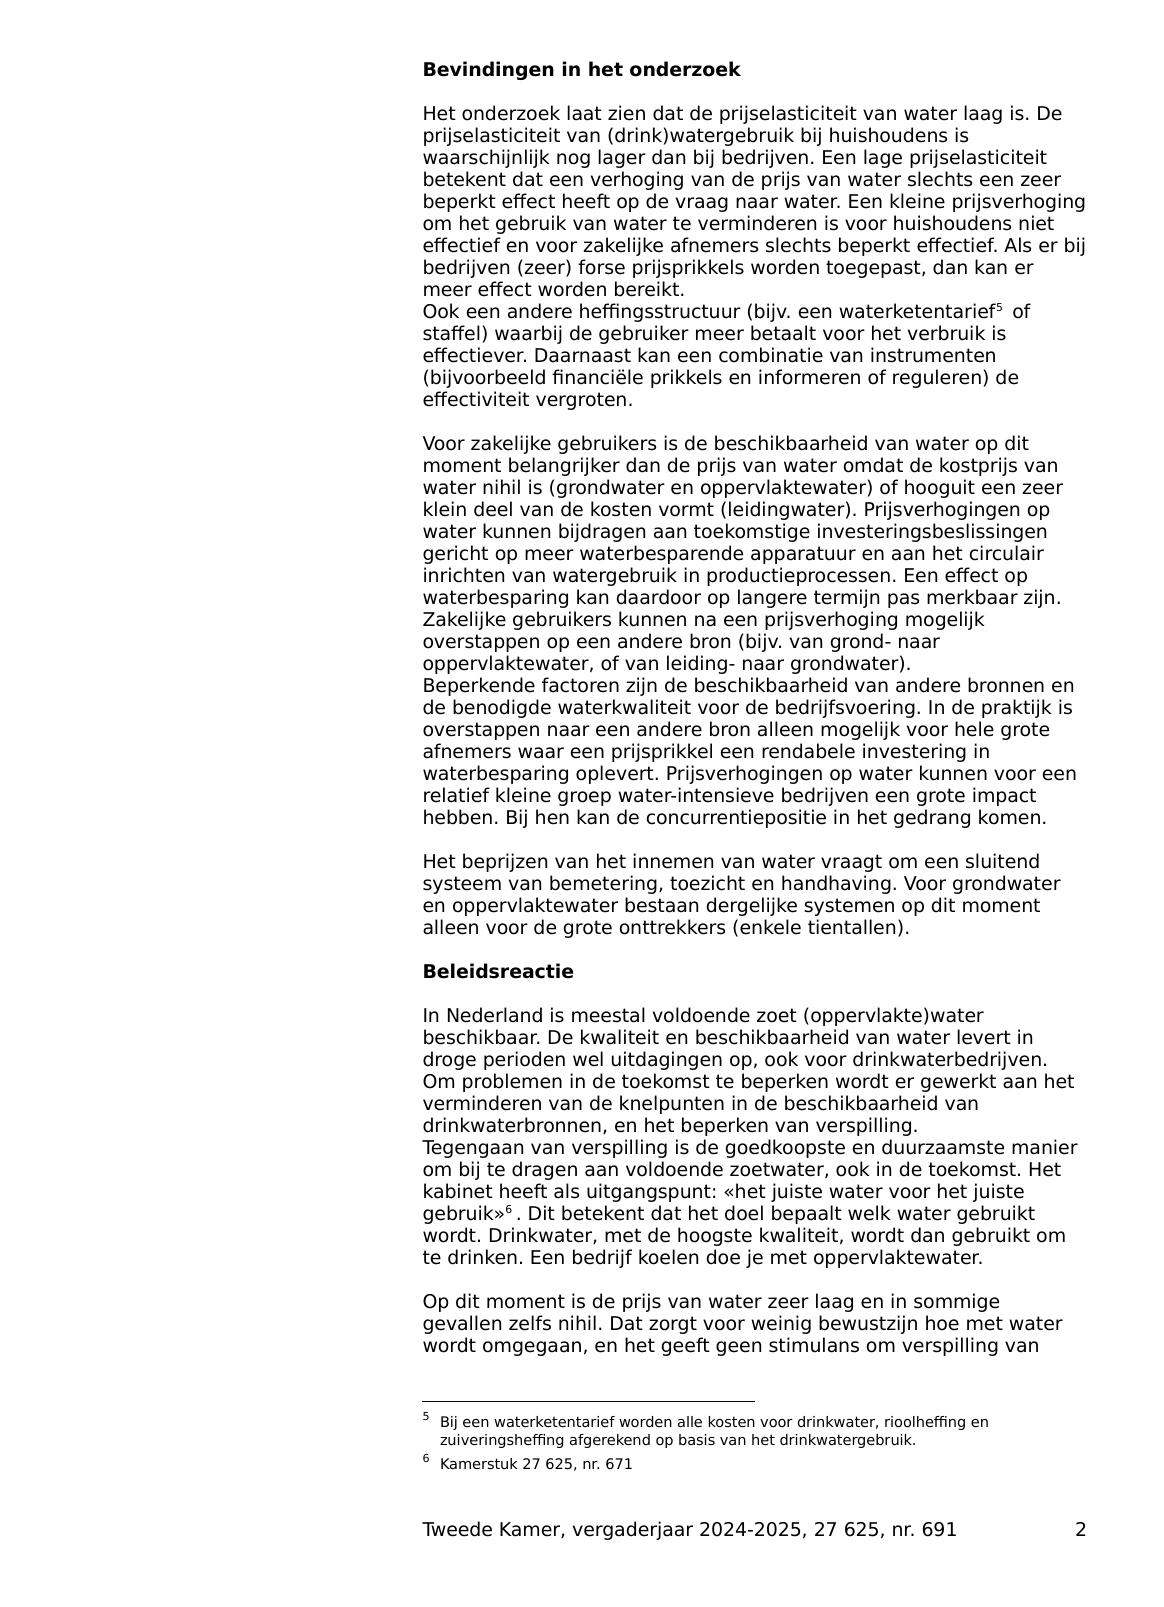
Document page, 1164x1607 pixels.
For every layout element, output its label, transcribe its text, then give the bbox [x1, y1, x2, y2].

text Bij een waterketentarief worden alle kosten voor drinkwater, rioolheffing en zuiveringsheffing afgerekend op basis van het drinkwatergebruik. [422, 1410, 1087, 1449]
text Beperkende factoren zijn de beschikbaarheid van andere bronnen en de benodigde waterkwaliteit voor de bedrijfsvoering. In de praktijk is overstappen naar een andere bron alleen mogelijk voor hele grote afnemers waar een prijsprikkel een rendabele investering in waterbesparing oplevert. Prijsverhogingen op water kunnen voor een relatief kleine groep water-intensieve bedrijven een grote impact hebben. Bij hen kan de concurrentiepositie in het gedrang komen. [422, 675, 1087, 829]
text In Nederland is meestal voldoende zoet (oppervlakte)water beschikbaar. De kwaliteit en beschikbaarheid van water levert in droge perioden wel uitdagingen op, ook voor drinkwaterbedrijven. Om problemen in de toekomst te beperken wordt er gewerkt aan het verminderen van de knelpunten in de beschikbaarheid van drinkwaterbronnen, en het beperken van verspilling. [422, 1005, 1087, 1137]
subtitle Beleidsreactie [422, 961, 1087, 983]
text Kamerstuk 27 625, nr. 671 [422, 1452, 1087, 1474]
text Voor zakelijke gebruikers is de beschikbaarheid van water op dit moment belangrijker dan de prijs van water omdat de kostprijs van water nihil is (grondwater en oppervlaktewater) of hooguit een zeer klein deel van de kosten vormt (leidingwater). Prijsverhogingen op water kunnen bijdragen aan toekomstige investeringsbeslissingen gericht op meer waterbesparende apparatuur en aan het circulair inrichten van watergebruik in productieprocessen. Een effect op waterbesparing kan daardoor op langere termijn pas merkbaar zijn. Zakelijke gebruikers kunnen na een prijsverhoging mogelijk overstappen op een andere bron (bijv. van grond- naar oppervlaktewater, of van leiding- naar grondwater). [422, 433, 1087, 675]
subtitle Bevindingen in het onderzoek [422, 59, 1087, 81]
text Op dit moment is de prijs van water zeer laag en in sommige gevallen zelfs nihil. Dat zorgt voor weinig bewustzijn hoe met water wordt omgegaan, en het geeft geen stimulans om verspilling van [422, 1291, 1087, 1357]
text Ook een andere heffingsstructuur (bijv. een waterketentarief of staffel) waarbij de gebruiker meer betaalt voor het verbruik is effectiever. Daarnaast kan een combinatie van instrumenten (bijvoorbeeld financiële prikkels en informeren of reguleren) de effectiviteit vergroten. [422, 301, 1087, 411]
text Het beprijzen van het innemen van water vraagt om een sluitend systeem van bemetering, toezicht en handhaving. Voor grondwater en oppervlaktewater bestaan dergelijke systemen op dit moment alleen voor de grote onttrekkers (enkele tientallen). [422, 851, 1087, 939]
text Het onderzoek laat zien dat de prijselasticiteit van water laag is. De prijselasticiteit van (drink)watergebruik bij huishoudens is waarschijnlijk nog lager dan bij bedrijven. Een lage prijselasticiteit betekent dat een verhoging van de prijs van water slechts een zeer beperkt effect heeft op de vraag naar water. Een kleine prijsverhoging om het gebruik van water te verminderen is voor huishoudens niet effectief en voor zakelijke afnemers slechts beperkt effectief. Als er bij bedrijven (zeer) forse prijsprikkels worden toegepast, dan kan er meer effect worden bereikt. [422, 103, 1087, 301]
text Tegengaan van verspilling is de goedkoopste en duurzaamste manier om bij te dragen aan voldoende zoetwater, ook in de toekomst. Het kabinet heeft als uitgangspunt: «het juiste water voor het juiste gebruik». Dit betekent dat het doel bepaalt welk water gebruikt wordt. Drinkwater, met de hoogste kwaliteit, wordt dan gebruikt om te drinken. Een bedrijf koelen doe je met oppervlaktewater. [422, 1137, 1087, 1269]
